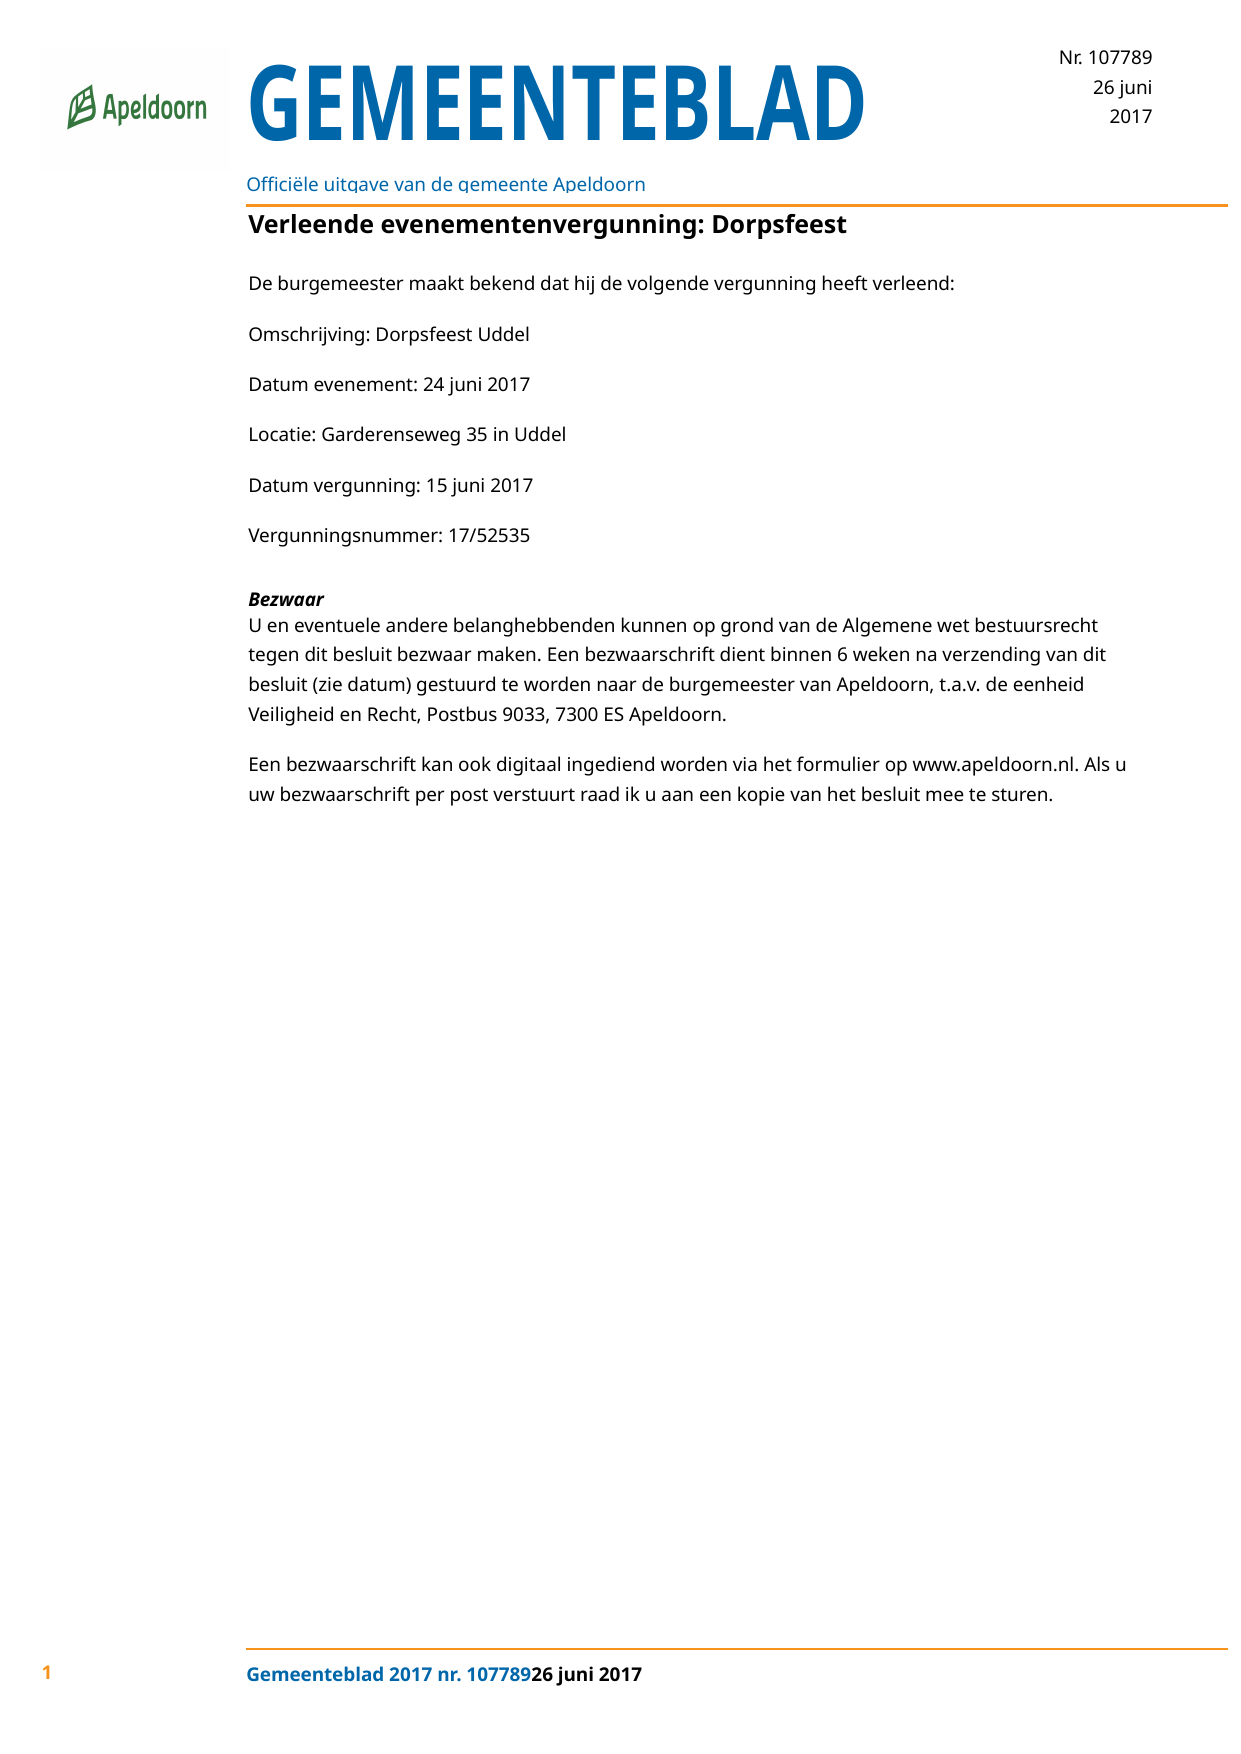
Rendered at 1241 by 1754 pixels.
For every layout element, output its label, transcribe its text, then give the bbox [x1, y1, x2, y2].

text Een bezwaarschrift kan ook digitaal ingediend worden via het formulier op www.apeldoorn.nl. Als u uw bezwaarschrift per post verstuurt raad ik u aan een kopie van het besluit mee te sturen. [248, 751, 1152, 807]
text Bezwaar [248, 586, 1152, 612]
text De burgemeester maakt bekend dat hij de volgende vergunning heeft verleend: [248, 270, 1152, 296]
text Datum evenement: 24 juni 2017 [248, 371, 1152, 397]
text Verleende evenementenvergunning: Dorpsfeest [248, 207, 1152, 241]
text U en eventuele andere belanghebbenden kunnen op grond van de Algemene wet bestuursrecht tegen dit besluit bezwaar maken. Een bezwaarschrift dient binnen 6 weken na verzending van dit besluit (zie datum) gestuurd te worden naar de burgemeester van Apeldoorn, t.a.v. de eenheid Veiligheid en Recht, Postbus 9033, 7300 ES Apeldoorn. [248, 612, 1152, 727]
text Locatie: Garderenseweg 35 in Uddel [248, 422, 1152, 447]
text Omschrijving: Dorpsfeest Uddel [248, 321, 1152, 346]
text Vergunningsnummer: 17/52535 [248, 522, 1152, 548]
text Datum vergunning: 15 juni 2017 [248, 472, 1152, 498]
picture [41, 47, 231, 172]
